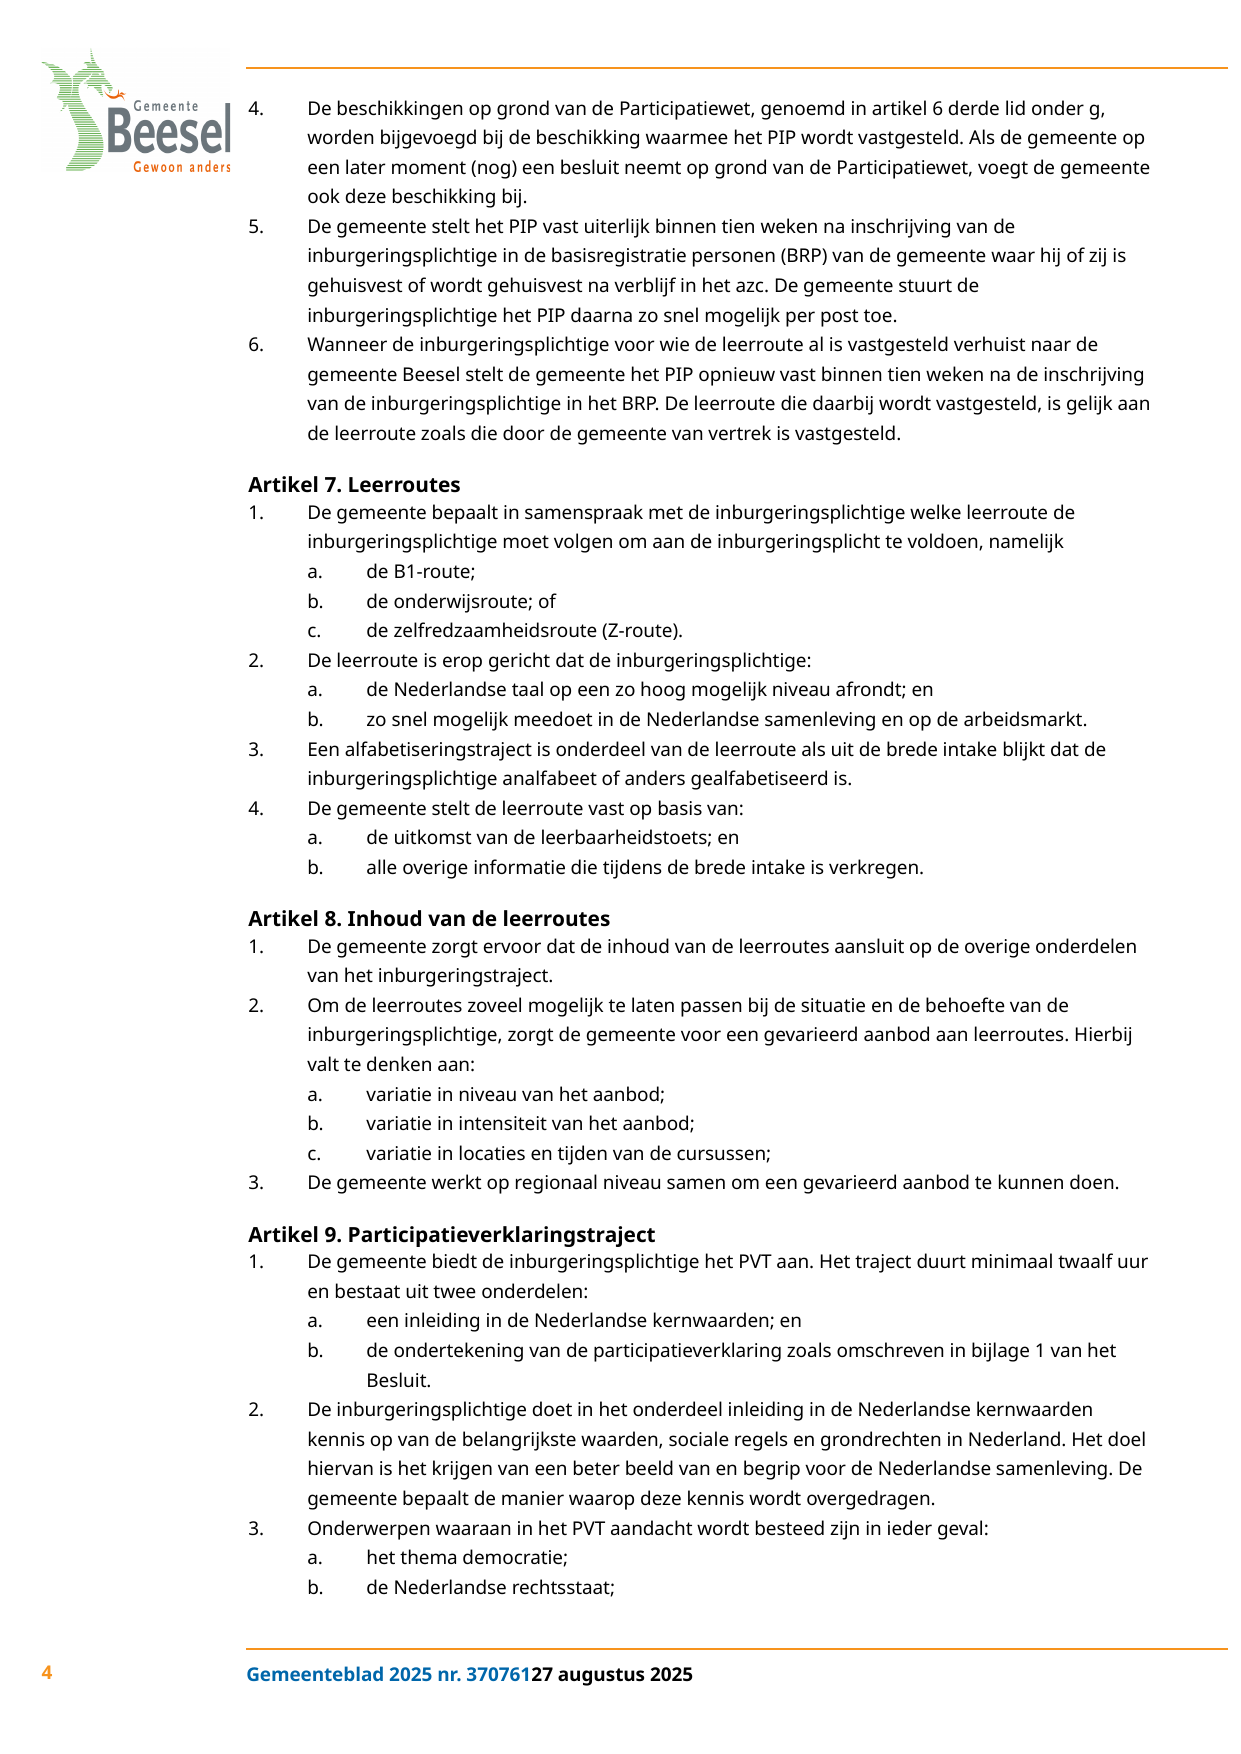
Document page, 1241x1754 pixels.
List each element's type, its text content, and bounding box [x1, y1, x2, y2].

list De gemeente bepaalt in samenspraak met de inburgeringsplichtige welke leerroute de inburgeringsplichtige moet volgen om aan de inburgeringsplicht te voldoen, namelijk [248, 499, 1152, 554]
list de ondertekening van de participatieverklaring zoals omschreven in bijlage 1 van het Besluit. [307, 1337, 1152, 1392]
picture [41, 47, 231, 172]
list De gemeente biedt de inburgeringsplichtige het PVT aan. Het traject duurt minimaal twaalf uur en bestaat uit twee onderdelen: [248, 1248, 1152, 1304]
list alle overige informatie die tijdens de brede intake is verkregen. [307, 854, 1152, 880]
list een inleiding in de Nederlandse kernwaarden; en [307, 1308, 1152, 1333]
list Onderwerpen waaraan in het PVT aandacht wordt besteed zijn in ieder geval: [248, 1515, 1152, 1540]
text Artikel 9. Participatieverklaringstraject [248, 1220, 1152, 1248]
list Om de leerroutes zoveel mogelijk te laten passen bij de situatie en de behoefte van de inburgeringsplichtige, zorgt de gemeente voor een gevarieerd aanbod aan leerroutes. Hierbij valt te denken aan: [248, 992, 1152, 1077]
list Een alfabetiseringstraject is onderdeel van de leerroute als uit de brede intake blijkt dat de inburgeringsplichtige analfabeet of anders gealfabetiseerd is. [248, 736, 1152, 791]
list De beschikkingen op grond van de Participatiewet, genoemd in artikel 6 derde lid onder g, worden bijgevoegd bij de beschikking waarmee het PIP wordt vastgesteld. Als de gemeente op een later moment (nog) een besluit neemt op grond van de Participatiewet, voegt de gemeente ook deze beschikking bij. [248, 95, 1152, 209]
list De gemeente stelt het PIP vast uiterlijk binnen tien weken na inschrijving van de inburgeringsplichtige in de basisregistratie personen (BRP) van de gemeente waar hij of zij is gehuisvest of wordt gehuisvest na verblijf in het azc. De gemeente stuurt de inburgeringsplichtige het PIP daarna zo snel mogelijk per post toe. [248, 213, 1152, 328]
text Artikel 7. Leerroutes [248, 471, 1152, 499]
list variatie in intensiteit van het aanbod; [307, 1110, 1152, 1136]
list variatie in niveau van het aanbod; [307, 1081, 1152, 1107]
list de uitkomst van de leerbaarheidstoets; en [307, 824, 1152, 850]
list de zelfredzaamheidsroute (Z-route). [307, 617, 1152, 643]
list de Nederlandse rechtsstaat; [307, 1574, 1152, 1599]
list De leerroute is erop gericht dat de inburgeringsplichtige: [248, 647, 1152, 673]
list De gemeente stelt de leerroute vast op basis van: [248, 795, 1152, 821]
list de Nederlandse taal op een zo hoog mogelijk niveau afrondt; en [307, 677, 1152, 702]
list variatie in locaties en tijden van de cursussen; [307, 1140, 1152, 1166]
list zo snel mogelijk meedoet in de Nederlandse samenleving en op de arbeidsmarkt. [307, 706, 1152, 732]
list de onderwijsroute; of [307, 588, 1152, 613]
text Artikel 8. Inhoud van de leerroutes [248, 904, 1152, 933]
list het thema democratie; [307, 1544, 1152, 1570]
list De gemeente zorgt ervoor dat de inhoud van de leerroutes aansluit op de overige onderdelen van het inburgeringstraject. [248, 933, 1152, 988]
list de B1-route; [307, 558, 1152, 584]
list De gemeente werkt op regionaal niveau samen om een gevarieerd aanbod te kunnen doen. [248, 1169, 1152, 1195]
list Wanneer de inburgeringsplichtige voor wie de leerroute al is vastgesteld verhuist naar de gemeente Beesel stelt de gemeente het PIP opnieuw vast binnen tien weken na de inschrijving van de inburgeringsplichtige in het BRP. De leerroute die daarbij wordt vastgesteld, is gelijk aan de leerroute zoals die door de gemeente van vertrek is vastgesteld. [248, 331, 1152, 446]
list De inburgeringsplichtige doet in het onderdeel inleiding in de Nederlandse kernwaarden kennis op van de belangrijkste waarden, sociale regels en grondrechten in Nederland. Het doel hiervan is het krijgen van een beter beeld van en begrip voor de Nederlandse samenleving. De gemeente bepaalt de manier waarop deze kennis wordt overgedragen. [248, 1396, 1152, 1511]
